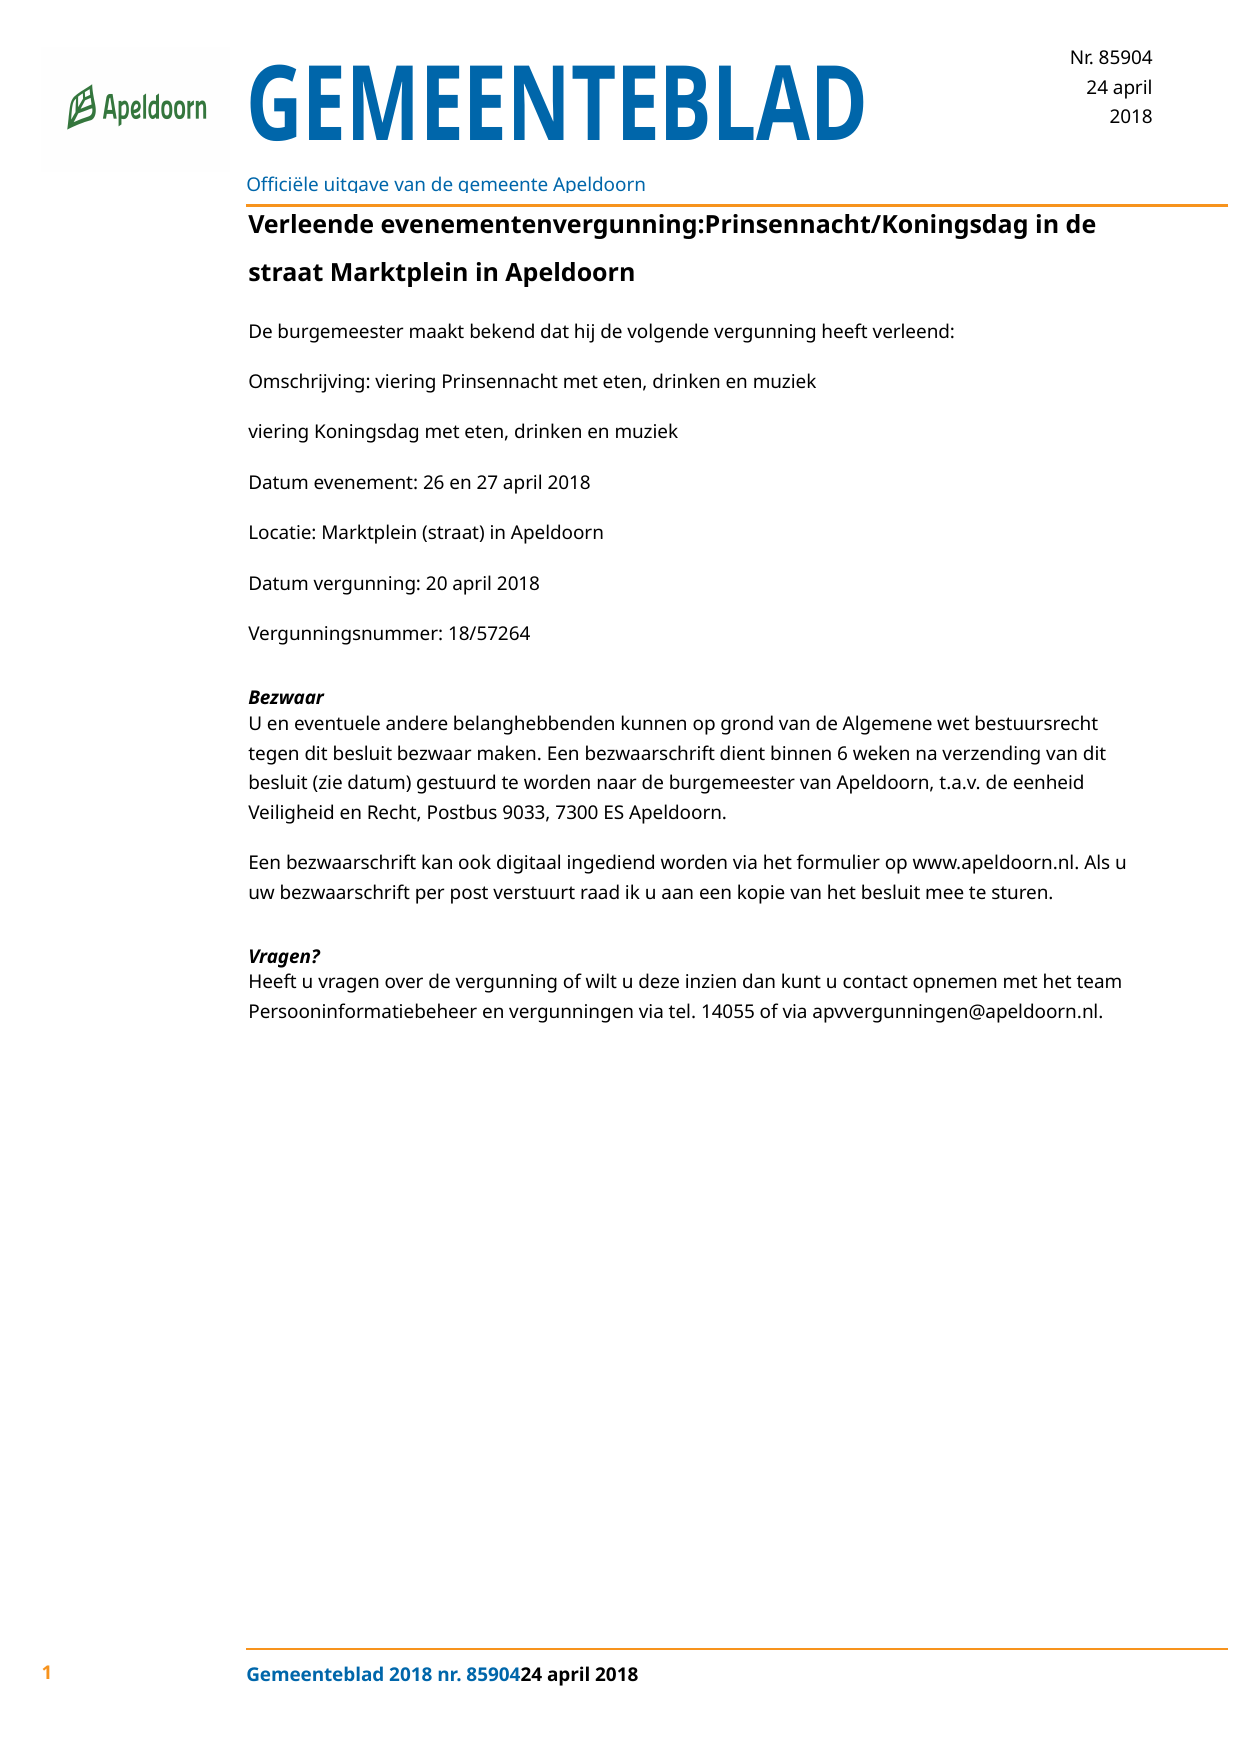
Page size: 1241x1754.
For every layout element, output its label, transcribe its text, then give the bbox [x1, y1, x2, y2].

text Heeft u vragen over de vergunning of wilt u deze inzien dan kunt u contact opnemen met het team Persooninformatiebeheer en vergunningen via tel. 14055 of via apvvergunningen@apeldoorn.nl. [248, 968, 1152, 1024]
text Bezwaar [248, 684, 1152, 710]
text Verleende evenementenvergunning:Prinsennacht/Koningsdag in de straat Marktplein in Apeldoorn [248, 207, 1152, 288]
text Vragen? [248, 943, 1152, 968]
text Omschrijving: viering Prinsennacht met eten, drinken en muziek [248, 368, 1152, 394]
picture [41, 47, 231, 172]
text Datum vergunning: 20 april 2018 [248, 570, 1152, 596]
text U en eventuele andere belanghebbenden kunnen op grond van de Algemene wet bestuursrecht tegen dit besluit bezwaar maken. Een bezwaarschrift dient binnen 6 weken na verzending van dit besluit (zie datum) gestuurd te worden naar de burgemeester van Apeldoorn, t.a.v. de eenheid Veiligheid en Recht, Postbus 9033, 7300 ES Apeldoorn. [248, 710, 1152, 824]
text Vergunningsnummer: 18/57264 [248, 620, 1152, 646]
text De burgemeester maakt bekend dat hij de volgende vergunning heeft verleend: [248, 318, 1152, 344]
text Datum evenement: 26 en 27 april 2018 [248, 469, 1152, 495]
text viering Koningsdag met eten, drinken en muziek [248, 419, 1152, 444]
text Locatie: Marktplein (straat) in Apeldoorn [248, 519, 1152, 545]
text Een bezwaarschrift kan ook digitaal ingediend worden via het formulier op www.apeldoorn.nl. Als u uw bezwaarschrift per post verstuurt raad ik u aan een kopie van het besluit mee te sturen. [248, 849, 1152, 904]
